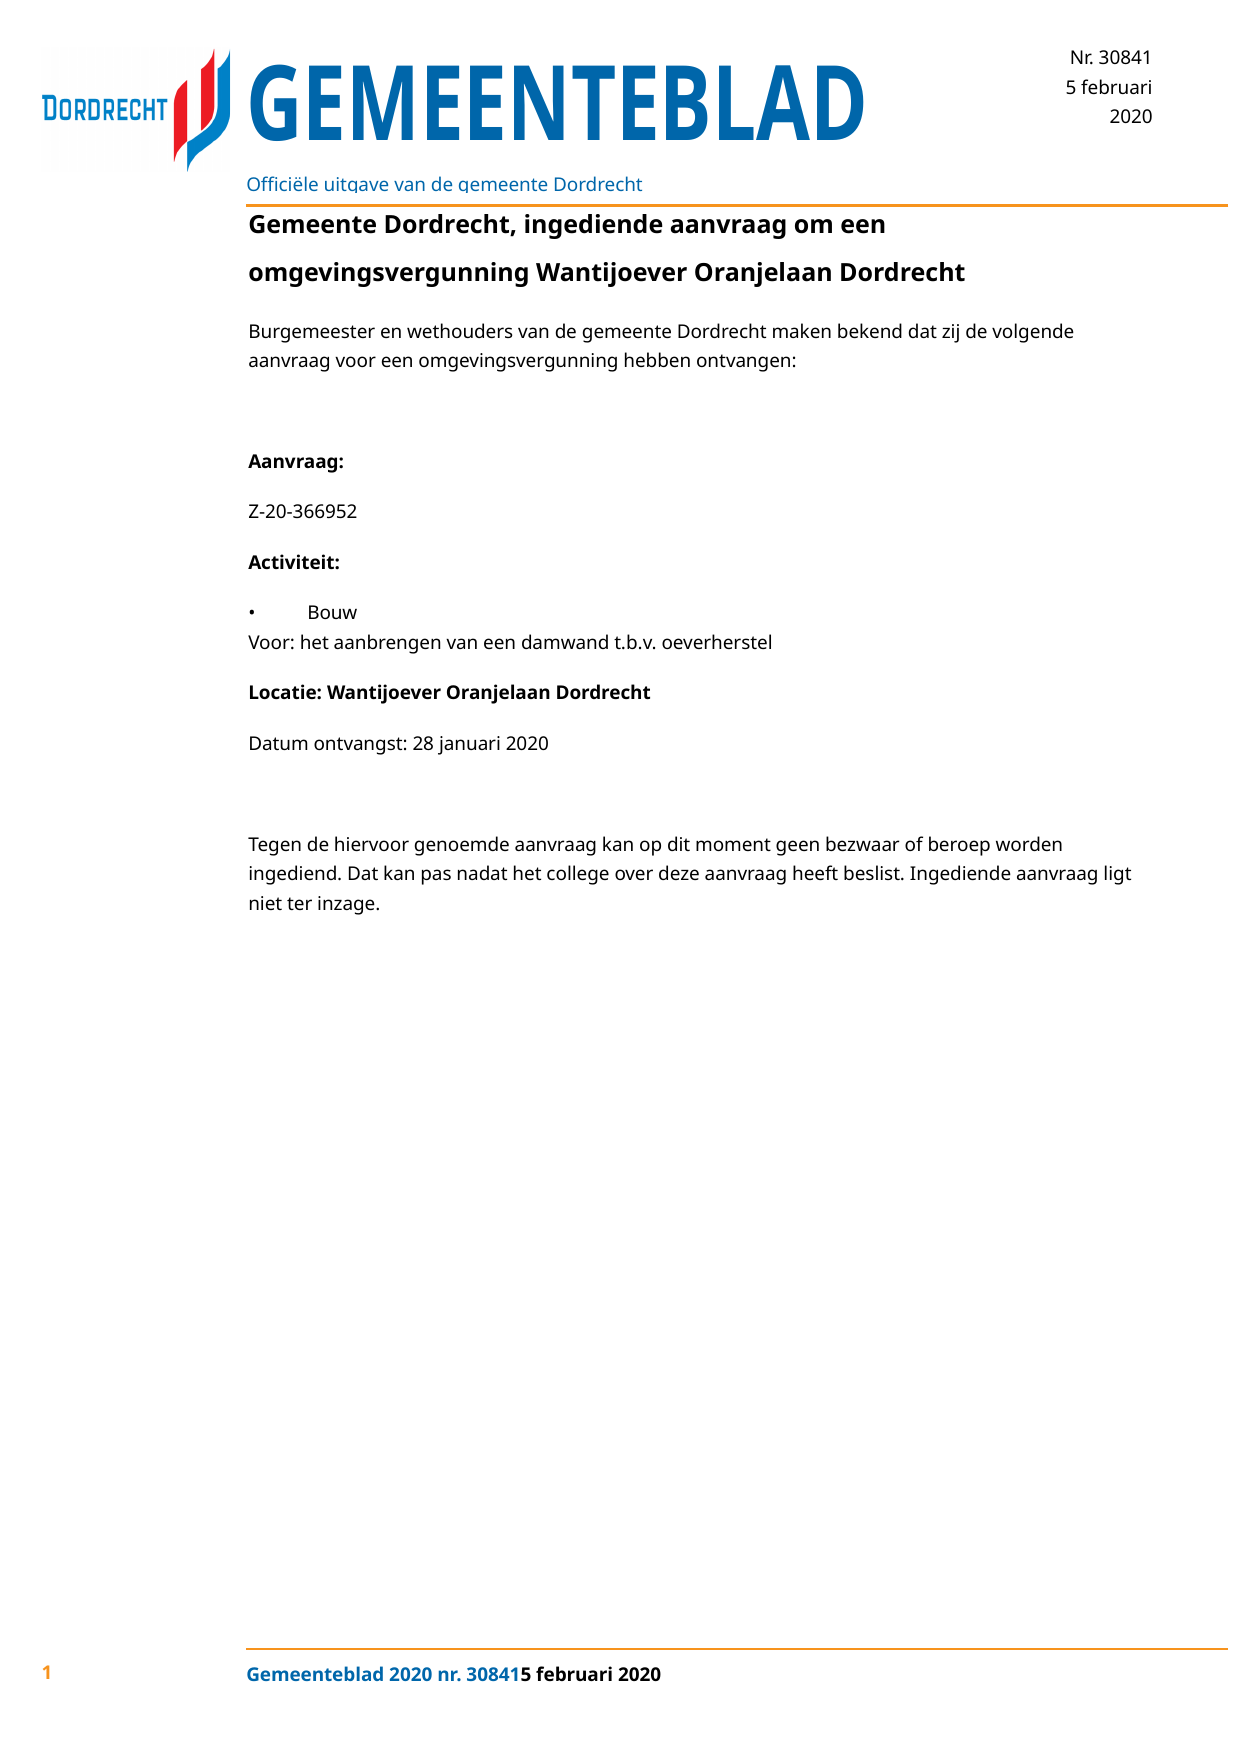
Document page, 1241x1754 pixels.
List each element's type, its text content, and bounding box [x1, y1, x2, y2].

list Bouw [248, 599, 1152, 625]
text Z-20-366952 [248, 499, 1152, 524]
text Burgemeester en wethouders van de gemeente Dordrecht maken bekend dat zij de volgende aanvraag voor een omgevingsvergunning hebben ontvangen: [248, 318, 1152, 373]
picture [41, 47, 231, 172]
text Locatie: Wantijoever Oranjelaan Dordrecht [248, 679, 1152, 705]
text Gemeente Dordrecht, ingediende aanvraag om een omgevingsvergunning Wantijoever Oranjelaan Dordrecht [248, 207, 1152, 288]
text Activiteit: [248, 549, 1152, 575]
text Datum ontvangst: 28 januari 2020 [248, 730, 1152, 756]
text Tegen de hiervoor genoemde aanvraag kan op dit moment geen bezwaar of beroep worden ingediend. Dat kan pas nadat het college over deze aanvraag heeft beslist. Ingediende aanvraag ligt niet ter inzage. [248, 831, 1152, 916]
text Voor: het aanbrengen van een damwand t.b.v. oeverherstel [248, 629, 1152, 655]
text Aanvraag: [248, 448, 1152, 474]
